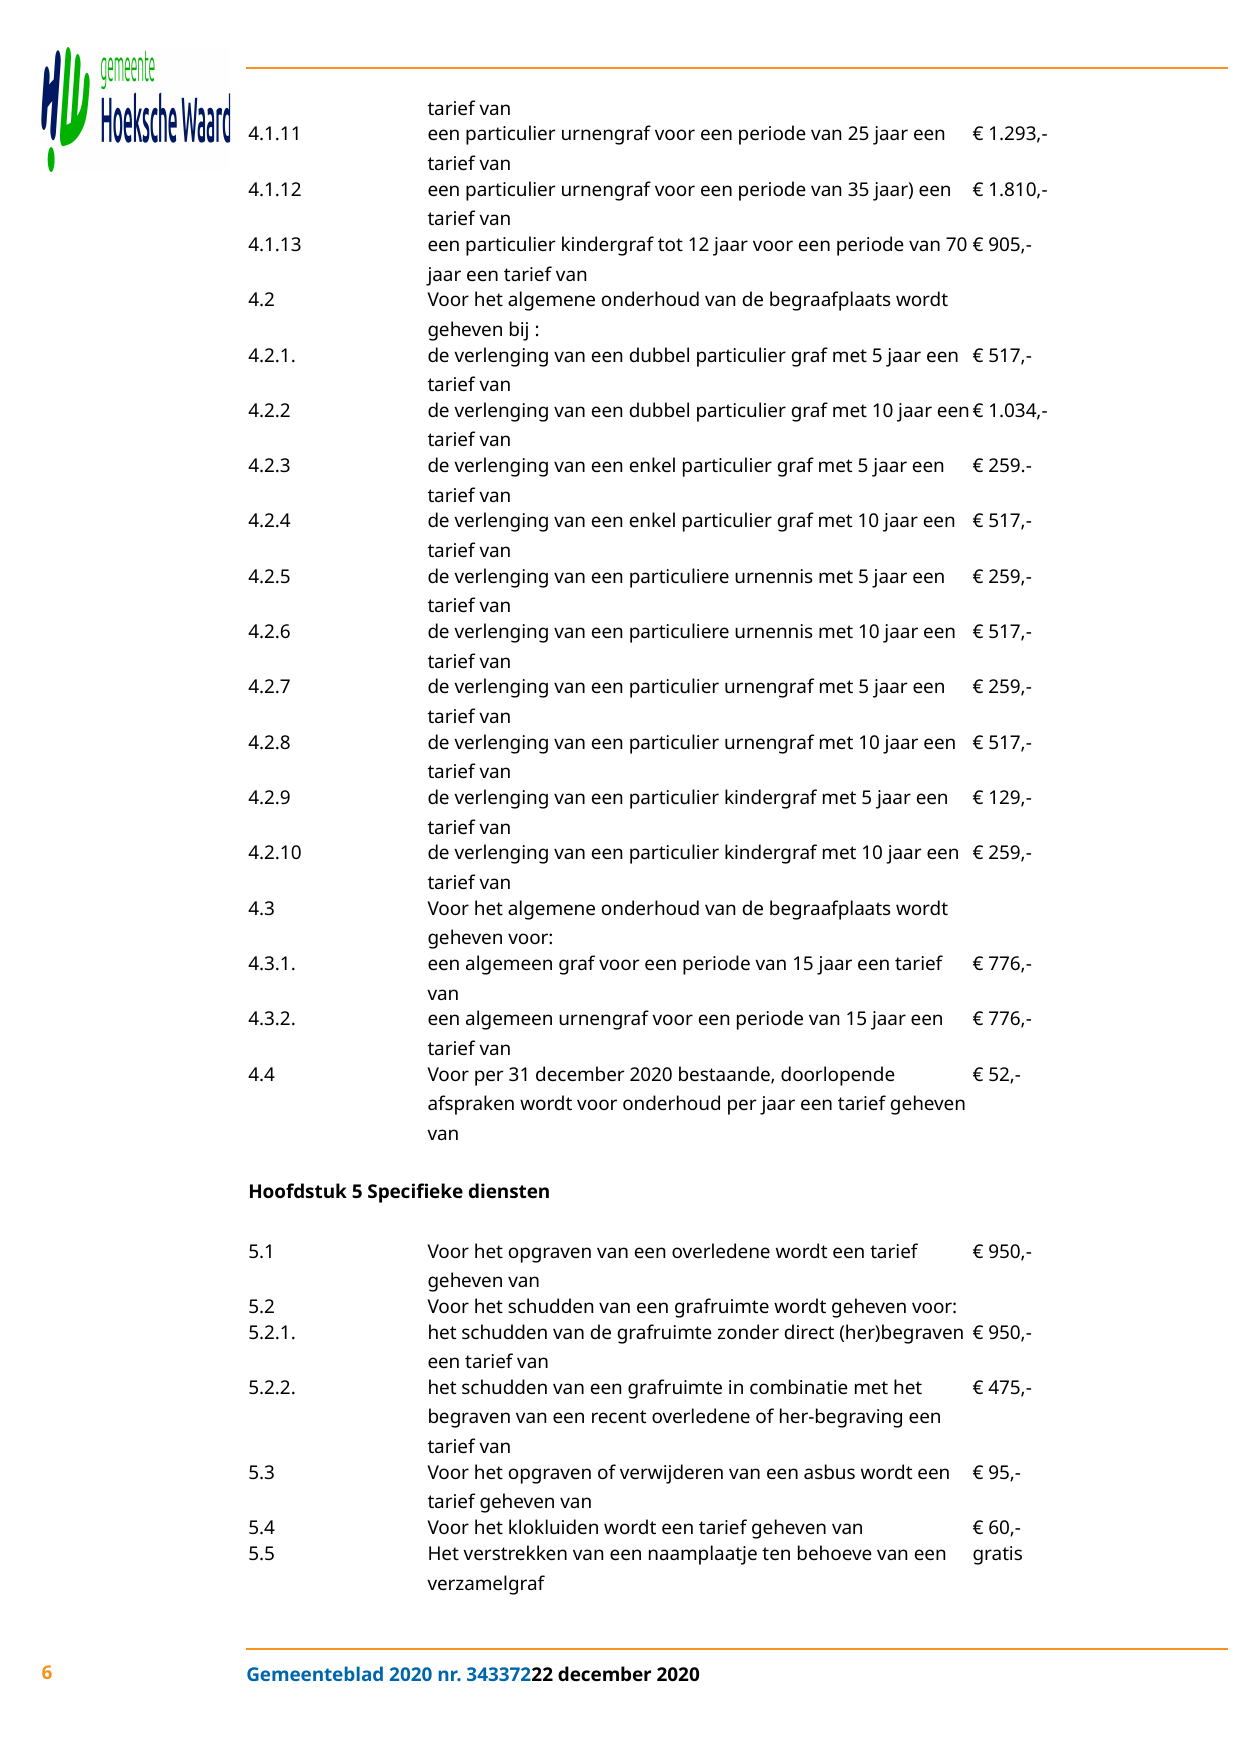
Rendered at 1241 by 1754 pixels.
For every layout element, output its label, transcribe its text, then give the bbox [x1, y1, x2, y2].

table_cell 5.5 [248, 1540, 427, 1595]
table_cell € 259.- [973, 453, 1152, 508]
table_cell € 129,- [973, 784, 1152, 839]
table_cell € 95,- [973, 1459, 1152, 1514]
table_header € 950,- [973, 1238, 1152, 1293]
table_cell de verlenging van een enkel particulier graf met 5 jaar een tarief van [427, 453, 972, 508]
table_cell 4.2.3 [248, 453, 427, 508]
table_cell de verlenging van een particuliere urnennis met 10 jaar een tarief van [427, 618, 972, 674]
table_cell Het verstrekken van een naamplaatje ten behoeve van een verzamelgraf [427, 1540, 972, 1595]
table_cell 5.2 [248, 1293, 427, 1319]
text Hoofdstuk 5 Specifieke diensten [248, 1178, 1152, 1204]
table_cell Voor per 31 december 2020 bestaande, doorlopende afspraken wordt voor onderhoud per jaar een tarief geheven van [427, 1061, 972, 1146]
table_cell 5.2.1. [248, 1319, 427, 1374]
table_cell 5.4 [248, 1514, 427, 1540]
table_cell 4.3.1. [248, 950, 427, 1006]
table_cell [248, 95, 427, 121]
table_cell € 517,- [973, 508, 1152, 563]
table_cell € 1.034,- [973, 397, 1152, 452]
table_cell Voor het algemene onderhoud van de begraafplaats wordt geheven bij : [427, 286, 972, 342]
table_cell 4.3.2. [248, 1006, 427, 1061]
table_cell tarief van [427, 95, 972, 121]
table_cell een algemeen urnengraf voor een periode van 15 jaar een tarief van [427, 1006, 972, 1061]
table_cell Voor het klokluiden wordt een tarief geheven van [427, 1514, 972, 1540]
table_cell 5.3 [248, 1459, 427, 1514]
table_cell 4.2.6 [248, 618, 427, 674]
table_cell 4.4 [248, 1061, 427, 1146]
table_cell 4.2 [248, 286, 427, 342]
table_cell € 1.810,- [973, 176, 1152, 231]
table_cell een algemeen graf voor een periode van 15 jaar een tarief van [427, 950, 972, 1006]
table_cell 4.1.11 [248, 121, 427, 176]
table_header Voor het opgraven van een overledene wordt een tarief geheven van [427, 1238, 972, 1293]
table_cell Voor het opgraven of verwijderen van een asbus wordt een tarief geheven van [427, 1459, 972, 1514]
table_cell 4.3 [248, 895, 427, 950]
table_cell € 259,- [973, 563, 1152, 618]
table_cell [973, 286, 1152, 342]
table_cell € 52,- [973, 1061, 1152, 1146]
table_cell een particulier urnengraf voor een periode van 25 jaar een tarief van [427, 121, 972, 176]
table_cell 5.2.2. [248, 1374, 427, 1459]
table_cell 4.2.4 [248, 508, 427, 563]
table_cell € 1.293,- [973, 121, 1152, 176]
table_cell 4.2.9 [248, 784, 427, 839]
table_cell [973, 1293, 1152, 1319]
table_cell € 776,- [973, 950, 1152, 1006]
table_cell 4.2.7 [248, 674, 427, 729]
table_cell € 776,- [973, 1006, 1152, 1061]
table_cell € 950,- [973, 1319, 1152, 1374]
table_cell het schudden van een grafruimte in combinatie met het begraven van een recent overledene of her-begraving een tarief van [427, 1374, 972, 1459]
table_cell een particulier kindergraf tot 12 jaar voor een periode van 70 jaar een tarief van [427, 231, 972, 286]
table_cell Voor het schudden van een grafruimte wordt geheven voor: [427, 1293, 972, 1319]
table_cell 4.2.8 [248, 729, 427, 784]
table_cell de verlenging van een particuliere urnennis met 5 jaar een tarief van [427, 563, 972, 618]
table_cell 4.2.1. [248, 342, 427, 397]
table_cell [973, 95, 1152, 121]
table_cell 4.1.13 [248, 231, 427, 286]
table_cell € 475,- [973, 1374, 1152, 1459]
table_cell € 60,- [973, 1514, 1152, 1540]
table_cell het schudden van de grafruimte zonder direct (her)begraven een tarief van [427, 1319, 972, 1374]
table_cell 4.2.2 [248, 397, 427, 452]
table_cell € 517,- [973, 342, 1152, 397]
table_cell de verlenging van een particulier urnengraf met 5 jaar een tarief van [427, 674, 972, 729]
table_cell de verlenging van een particulier kindergraf met 5 jaar een tarief van [427, 784, 972, 839]
table_cell de verlenging van een particulier kindergraf met 10 jaar een tarief van [427, 840, 972, 895]
table_cell gratis [973, 1540, 1152, 1595]
table_cell € 259,- [973, 840, 1152, 895]
table_cell 4.2.10 [248, 840, 427, 895]
table_cell € 517,- [973, 729, 1152, 784]
table_cell Voor het algemene onderhoud van de begraafplaats wordt geheven voor: [427, 895, 972, 950]
picture [41, 47, 231, 172]
table_cell een particulier urnengraf voor een periode van 35 jaar) een tarief van [427, 176, 972, 231]
table_cell 4.2.5 [248, 563, 427, 618]
table_cell [973, 895, 1152, 950]
table_cell € 259,- [973, 674, 1152, 729]
table_cell € 905,- [973, 231, 1152, 286]
table_header 5.1 [248, 1238, 427, 1293]
table_cell de verlenging van een dubbel particulier graf met 10 jaar een tarief van [427, 397, 972, 452]
table_cell € 517,- [973, 618, 1152, 674]
table_cell de verlenging van een enkel particulier graf met 10 jaar een tarief van [427, 508, 972, 563]
table_cell de verlenging van een dubbel particulier graf met 5 jaar een tarief van [427, 342, 972, 397]
table_cell 4.1.12 [248, 176, 427, 231]
table_cell de verlenging van een particulier urnengraf met 10 jaar een tarief van [427, 729, 972, 784]
